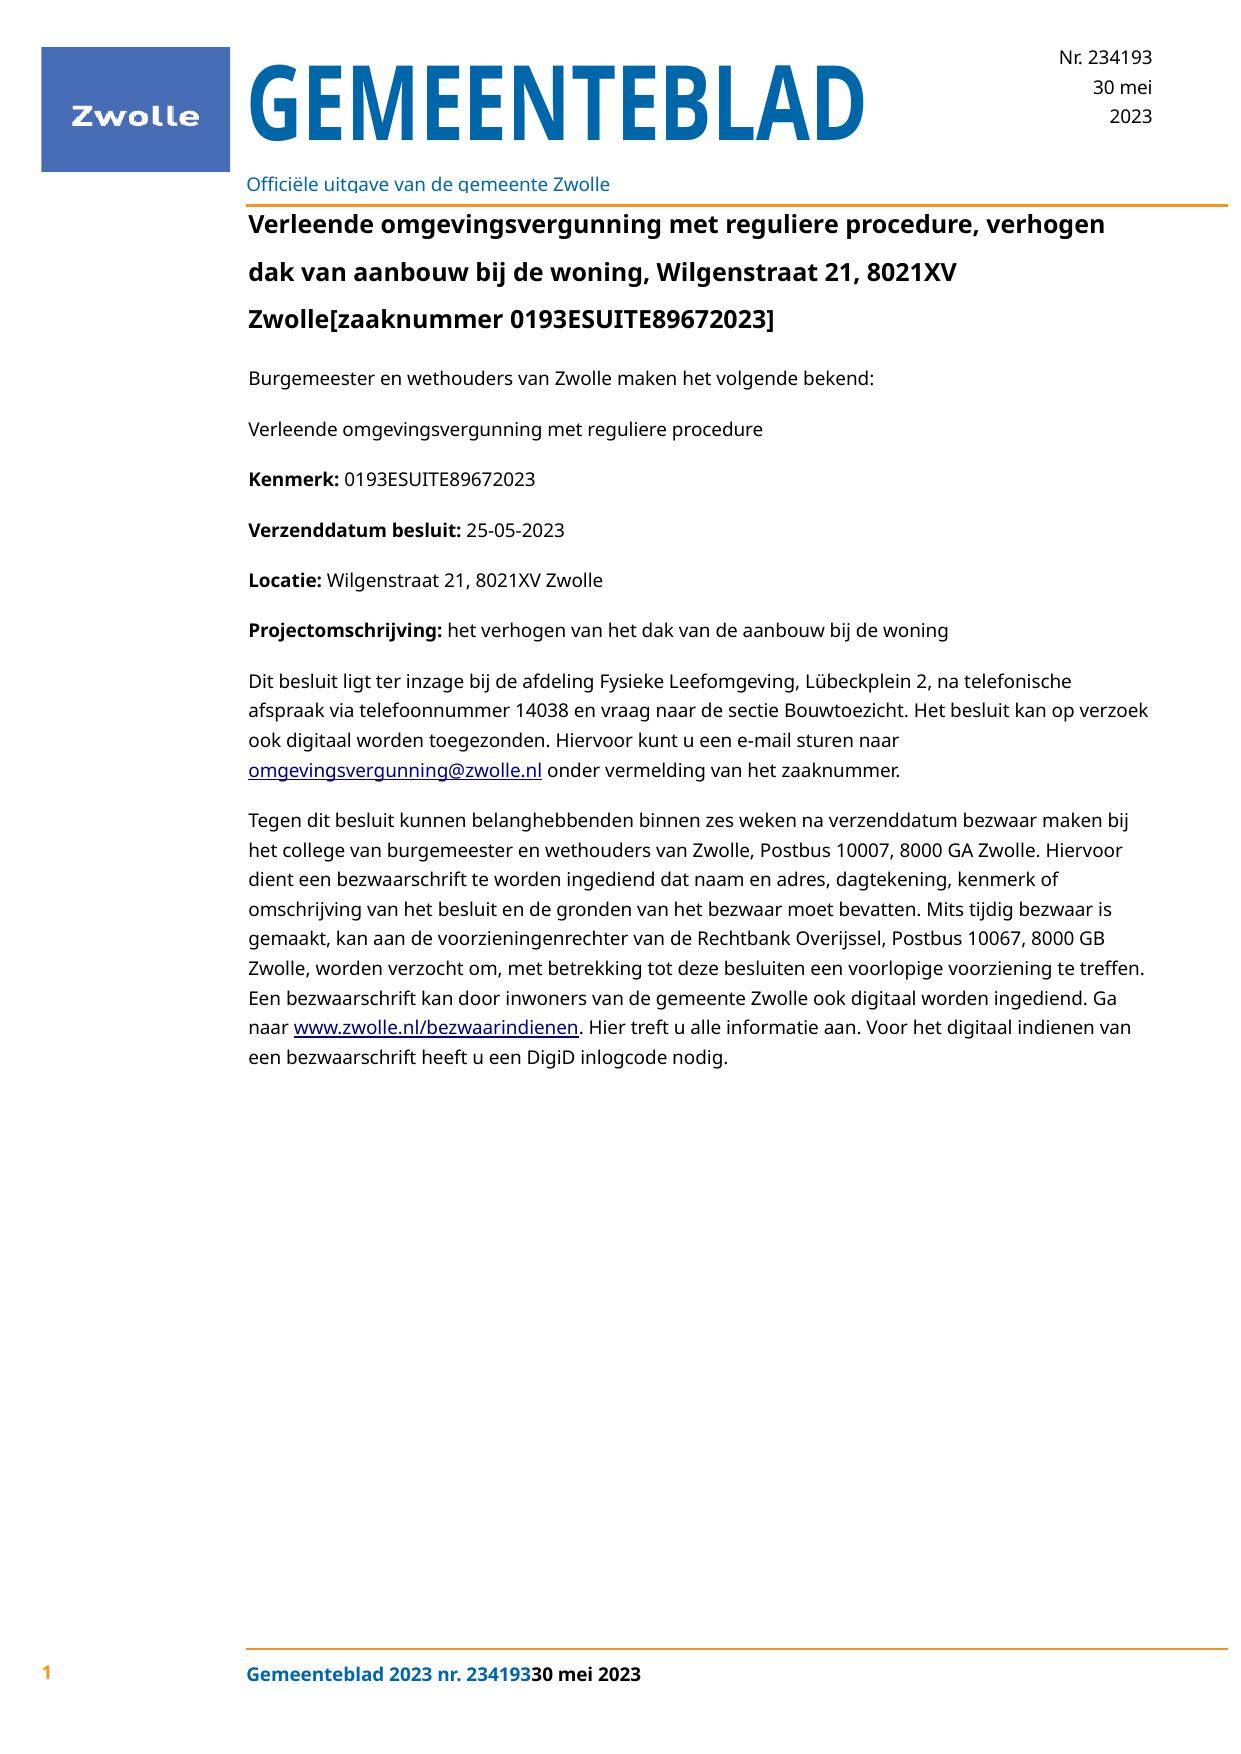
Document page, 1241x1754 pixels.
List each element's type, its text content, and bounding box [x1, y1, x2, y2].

picture [41, 47, 231, 172]
text Burgemeester en wethouders van Zwolle maken het volgende bekend: [248, 366, 1152, 391]
text Kenmerk: 0193ESUITE89672023 [248, 466, 1152, 492]
text Projectomschrijving: het verhogen van het dak van de aanbouw bij de woning [248, 618, 1152, 643]
text Dit besluit ligt ter inzage bij de afdeling Fysieke Leefomgeving, Lübeckplein 2, na telefonische afspraak via telefoonnummer 14038 en vraag naar de sectie Bouwtoezicht. Het besluit kan op verzoek ook digitaal worden toegezonden. Hiervoor kunt u een e-mail sturen naar omgevingsvergunning@zwolle.nl onder vermelding van het zaaknummer. [248, 668, 1152, 782]
text Locatie: Wilgenstraat 21, 8021XV Zwolle [248, 567, 1152, 593]
text Tegen dit besluit kunnen belanghebbenden binnen zes weken na verzenddatum bezwaar maken bij het college van burgemeester en wethouders van Zwolle, Postbus 10007, 8000 GA Zwolle. Hiervoor dient een bezwaarschrift te worden ingediend dat naam en adres, dagtekening, kenmerk of omschrijving van het besluit en de gronden van het bezwaar moet bevatten. Mits tijdig bezwaar is gemaakt, kan aan de voorzieningenrechter van de Rechtbank Overijssel, Postbus 10067, 8000 GB Zwolle, worden verzocht om, met betrekking tot deze besluiten een voorlopige voorziening te treffen. Een bezwaarschrift kan door inwoners van de gemeente Zwolle ook digitaal worden ingediend. Ga naar www.zwolle.nl/bezwaarindienen. Hier treft u alle informatie aan. Voor het digitaal indienen van een bezwaarschrift heeft u een DigiD inlogcode nodig. [248, 807, 1152, 1069]
text Verleende omgevingsvergunning met reguliere procedure [248, 416, 1152, 442]
text Verleende omgevingsvergunning met reguliere procedure, verhogen dak van aanbouw bij de woning, Wilgenstraat 21, 8021XV Zwolle[zaaknummer 0193ESUITE89672023] [248, 207, 1152, 336]
text Verzenddatum besluit: 25-05-2023 [248, 517, 1152, 542]
